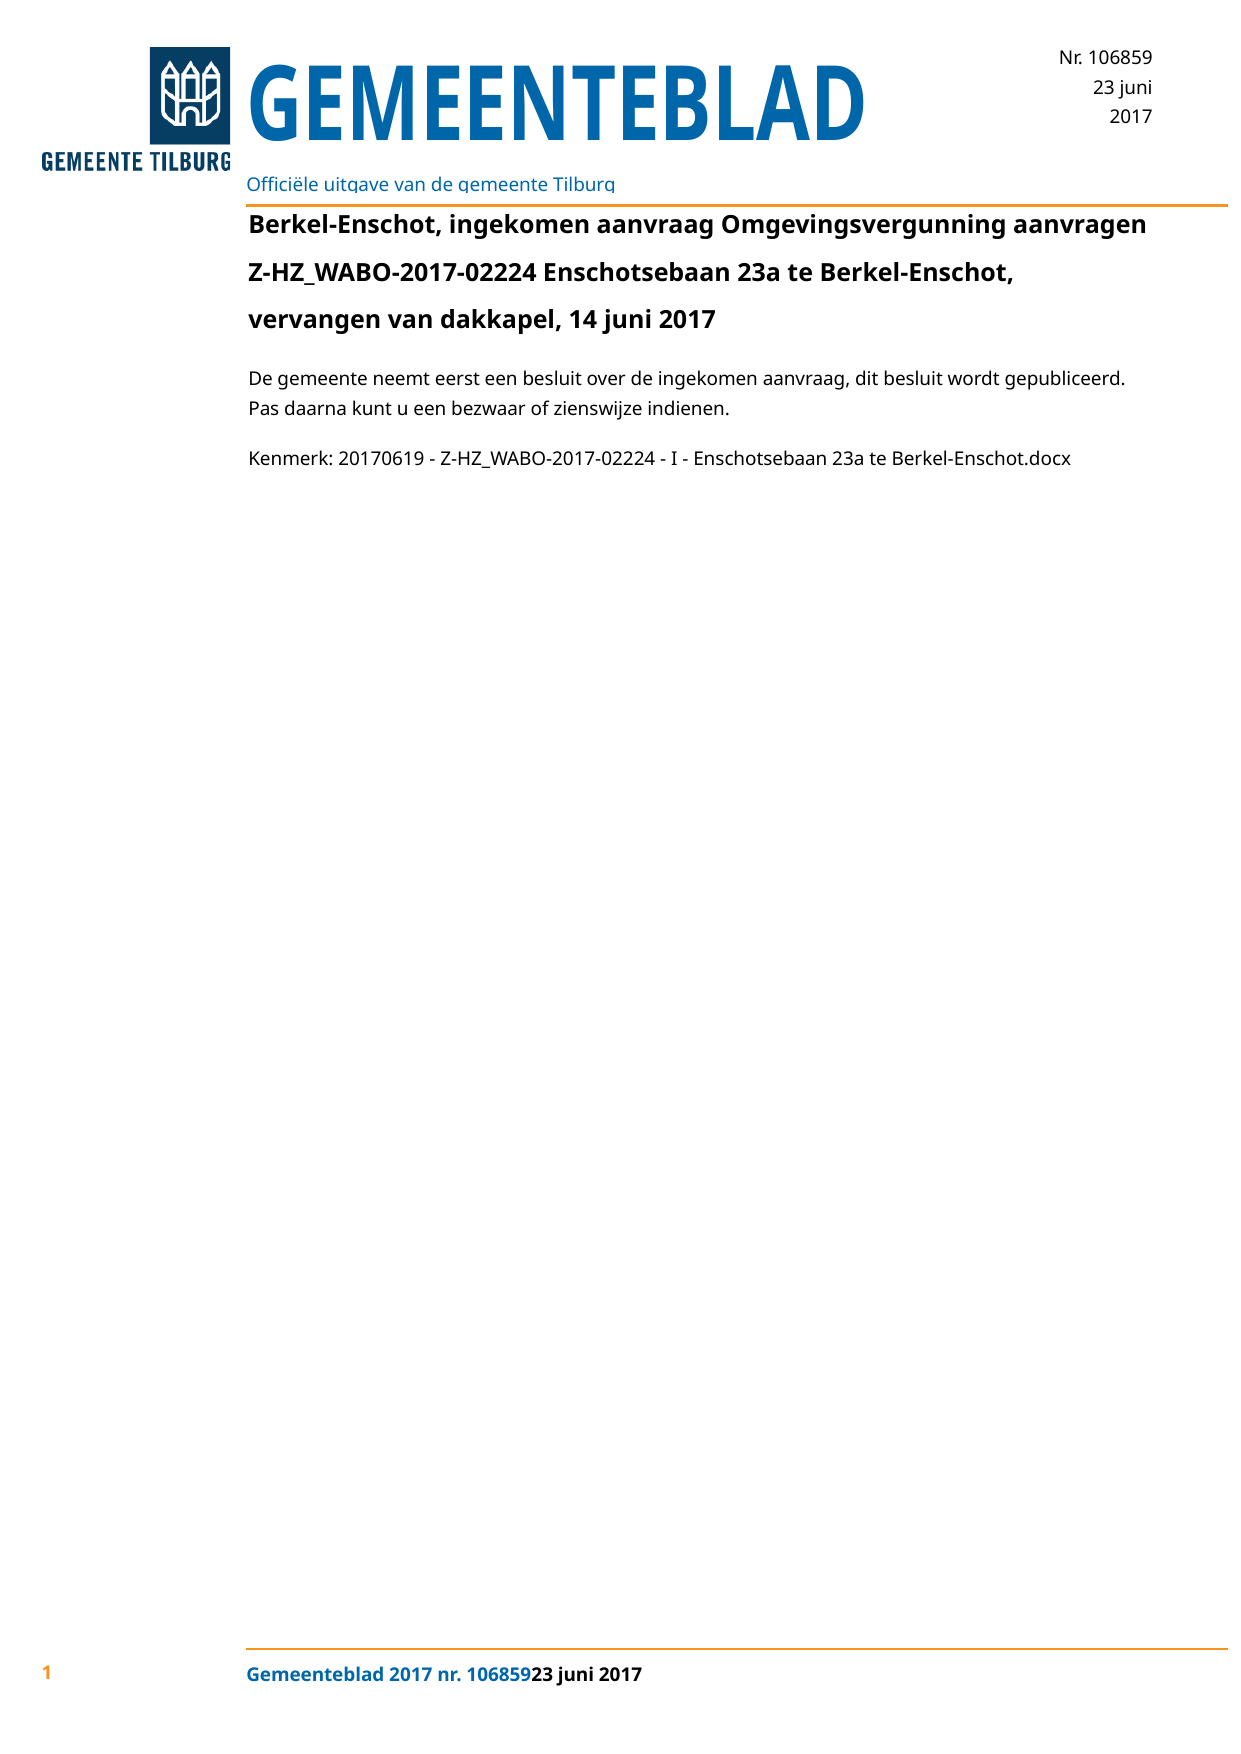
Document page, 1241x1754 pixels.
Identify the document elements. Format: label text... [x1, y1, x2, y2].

text Kenmerk: 20170619 - Z-HZ_WABO-2017-02224 - I - Enschotsebaan 23a te Berkel-Enschot.docx [248, 446, 1152, 471]
text Berkel-Enschot, ingekomen aanvraag Omgevingsvergunning aanvragen Z-HZ_WABO-2017-02224 Enschotsebaan 23a te Berkel-Enschot, vervangen van dakkapel, 14 juni 2017 [248, 207, 1152, 336]
text De gemeente neemt eerst een besluit over de ingekomen aanvraag, dit besluit wordt gepubliceerd. Pas daarna kunt u een bezwaar of zienswijze indienen. [248, 366, 1152, 421]
picture [41, 47, 231, 172]
